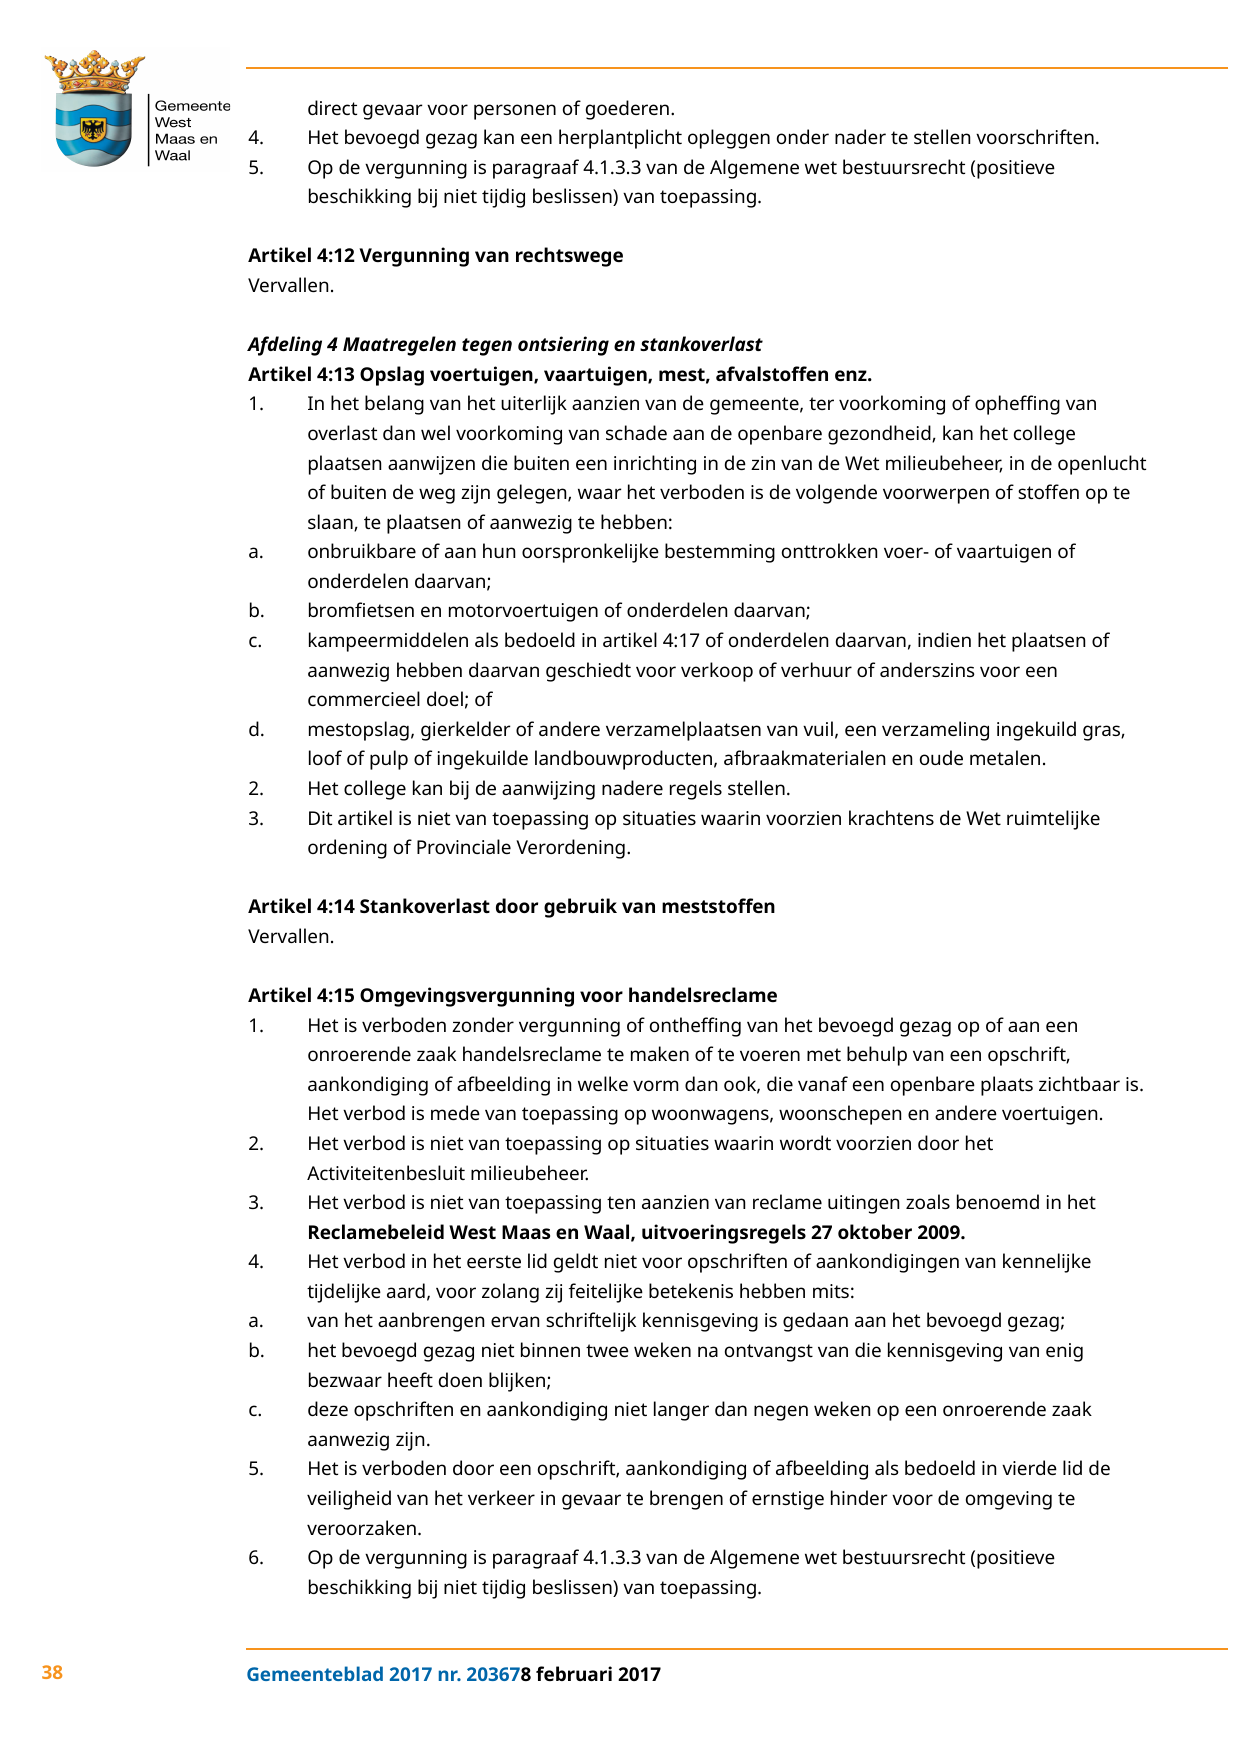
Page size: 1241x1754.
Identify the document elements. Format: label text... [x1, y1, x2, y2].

list Het verbod is niet van toepassing ten aanzien van reclame uitingen zoals benoemd in het Reclamebeleid West Maas en Waal, uitvoeringsregels 27 oktober 2009. [248, 1189, 1152, 1245]
list het bevoegd gezag niet binnen twee weken na ontvangst van die kennisgeving van enig bezwaar heeft doen blijken; [248, 1337, 1152, 1393]
list Op de vergunning is paragraaf 4.1.3.3 van de Algemene wet bestuursrecht (positieve beschikking bij niet tijdig beslissen) van toepassing. [248, 154, 1152, 209]
text Artikel 4:14 Stankoverlast door gebruik van meststoffen [248, 893, 1152, 919]
list Het bevoegd gezag kan een herplantplicht opleggen onder nader te stellen voorschriften. [248, 124, 1152, 150]
list kampeermiddelen als bedoeld in artikel 4:17 of onderdelen daarvan, indien het plaatsen of aanwezig hebben daarvan geschiedt voor verkoop of verhuur of anderszins voor een commercieel doel; of [248, 627, 1152, 712]
list direct gevaar voor personen of goederen. [248, 95, 1152, 121]
list deze opschriften en aankondiging niet langer dan negen weken op een onroerende zaak aanwezig zijn. [248, 1396, 1152, 1452]
list bromfietsen en motorvoertuigen of onderdelen daarvan; [248, 598, 1152, 623]
list Dit artikel is niet van toepassing op situaties waarin voorzien krachtens de Wet ruimtelijke ordening of Provinciale Verordening. [248, 805, 1152, 860]
list Het verbod in het eerste lid geldt niet voor opschriften of aankondigingen van kennelijke tijdelijke aard, voor zolang zij feitelijke betekenis hebben mits: [248, 1248, 1152, 1304]
list Het is verboden door een opschrift, aankondiging of afbeelding als bedoeld in vierde lid de veiligheid van het verkeer in gevaar te brengen of ernstige hinder voor de omgeving te veroorzaken. [248, 1456, 1152, 1541]
list In het belang van het uiterlijk aanzien van de gemeente, ter voorkoming of opheffing van overlast dan wel voorkoming van schade aan de openbare gezondheid, kan het college plaatsen aanwijzen die buiten een inrichting in de zin van de Wet milieubeheer, in de openlucht of buiten de weg zijn gelegen, waar het verboden is de volgende voorwerpen of stoffen op te slaan, te plaatsen of aanwezig te hebben: [248, 391, 1152, 535]
list Op de vergunning is paragraaf 4.1.3.3 van de Algemene wet bestuursrecht (positieve beschikking bij niet tijdig beslissen) van toepassing. [248, 1544, 1152, 1600]
list onbruikbare of aan hun oorspronkelijke bestemming onttrokken voer- of vaartuigen of onderdelen daarvan; [248, 538, 1152, 594]
list Het verbod is niet van toepassing op situaties waarin wordt voorzien door het Activiteitenbesluit milieubeheer. [248, 1130, 1152, 1186]
list van het aanbrengen ervan schriftelijk kennisgeving is gedaan aan het bevoegd gezag; [248, 1308, 1152, 1333]
text Vervallen. [248, 923, 1152, 949]
list Het college kan bij de aanwijzing nadere regels stellen. [248, 775, 1152, 801]
text Artikel 4:13 Opslag voertuigen, vaartuigen, mest, afvalstoffen enz. [248, 361, 1152, 387]
text Vervallen. [248, 272, 1152, 298]
picture [41, 47, 231, 172]
list mestopslag, gierkelder of andere verzamelplaatsen van vuil, een verzameling ingekuild gras, loof of pulp of ingekuilde landbouwproducten, afbraakmaterialen en oude metalen. [248, 716, 1152, 771]
text Afdeling 4 Maatregelen tegen ontsiering en stankoverlast [248, 331, 1152, 357]
list Het is verboden zonder vergunning of ontheffing van het bevoegd gezag op of aan een onroerende zaak handelsreclame te maken of te voeren met behulp van een opschrift, aankondiging of afbeelding in welke vorm dan ook, die vanaf een openbare plaats zichtbaar is. Het verbod is mede van toepassing op woonwagens, woonschepen en andere voertuigen. [248, 1012, 1152, 1126]
text Artikel 4:12 Vergunning van rechtswege [248, 243, 1152, 268]
text Artikel 4:15 Omgevingsvergunning voor handelsreclame [248, 982, 1152, 1008]
